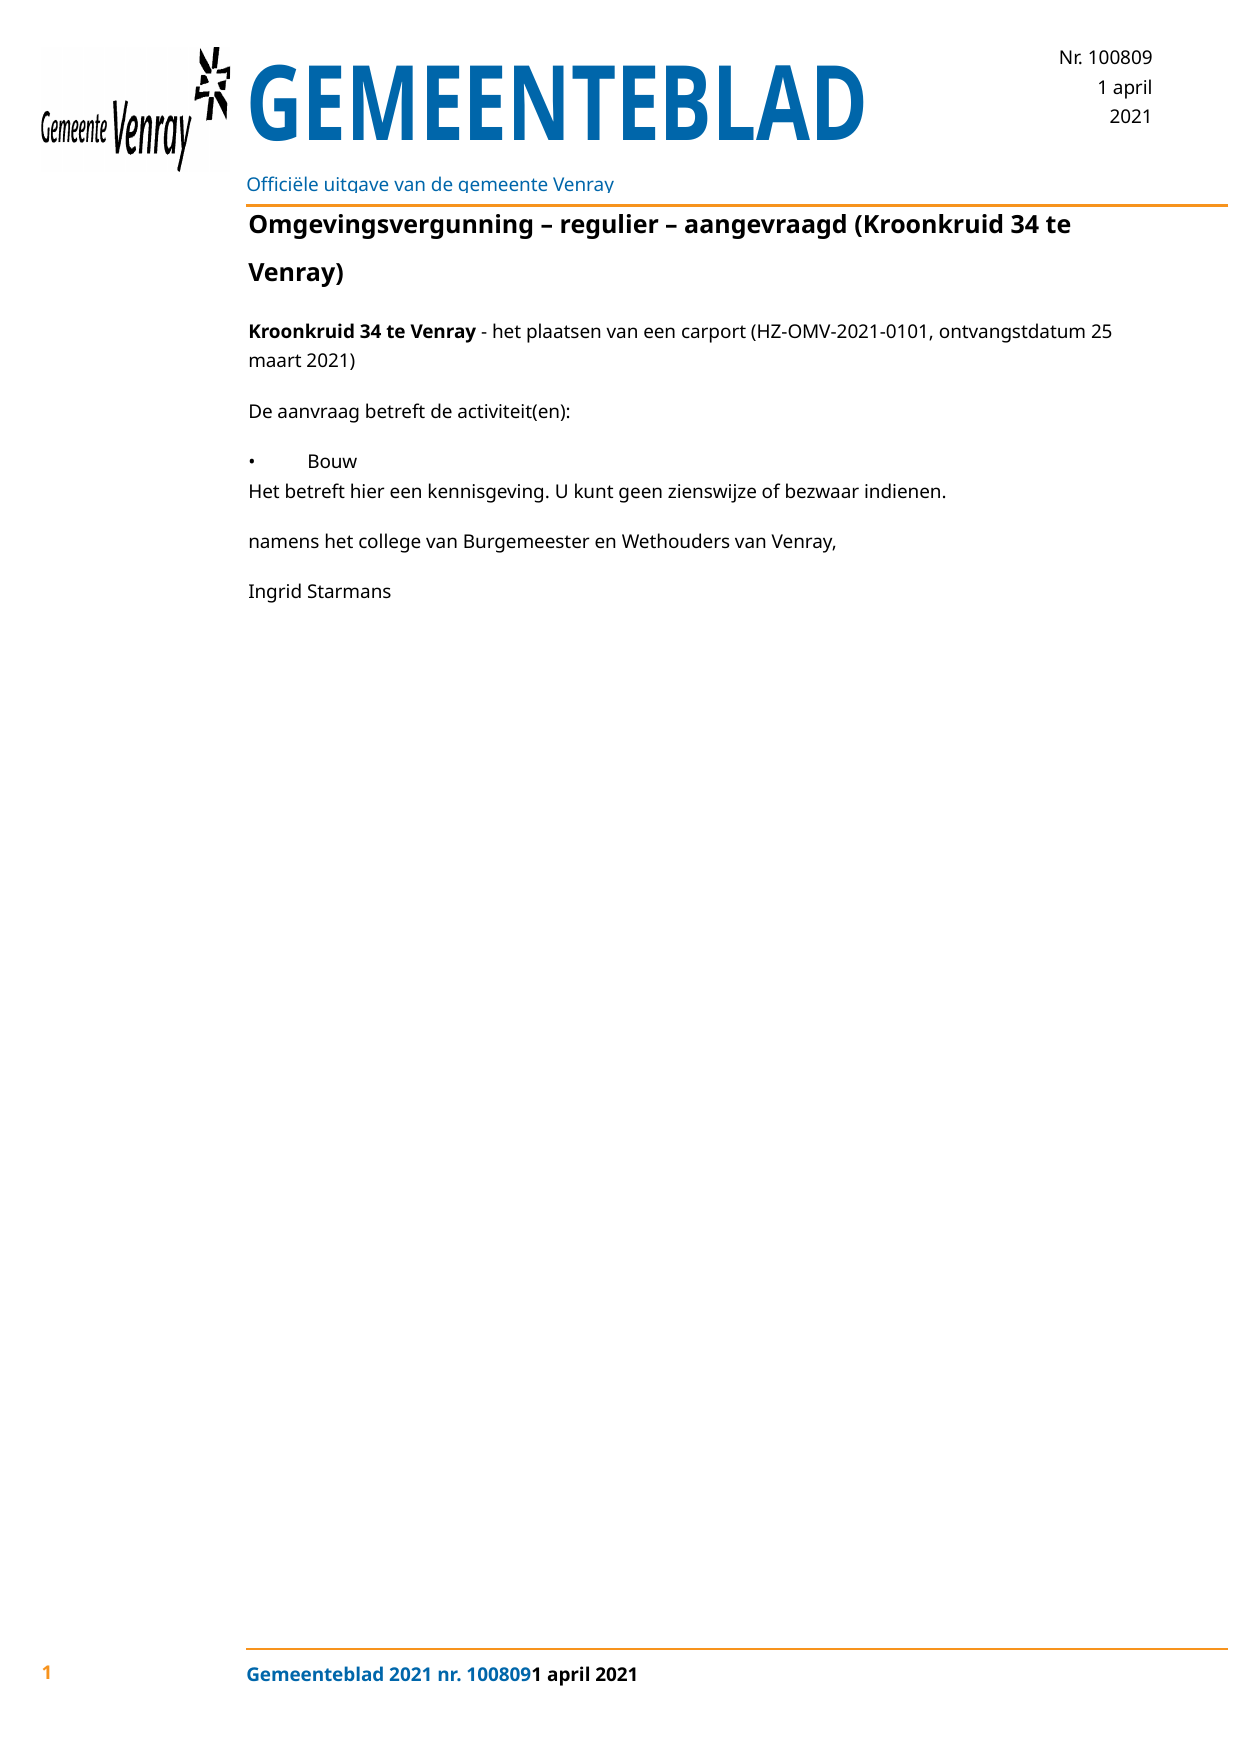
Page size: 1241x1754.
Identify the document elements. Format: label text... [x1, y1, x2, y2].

text namens het college van Burgemeester en Wethouders van Venray, [248, 528, 1152, 554]
text Het betreft hier een kennisgeving. U kunt geen zienswijze of bezwaar indienen. [248, 478, 1152, 504]
text De aanvraag betreft de activiteit(en): [248, 398, 1152, 424]
picture [41, 47, 231, 172]
text Kroonkruid 34 te Venray - het plaatsen van een carport (HZ-OMV-2021-0101, ontvangstdatum 25 maart 2021) [248, 318, 1152, 373]
text Ingrid Starmans [248, 579, 1152, 604]
list Bouw [248, 448, 1152, 474]
text Omgevingsvergunning – regulier – aangevraagd (Kroonkruid 34 te Venray) [248, 207, 1152, 288]
